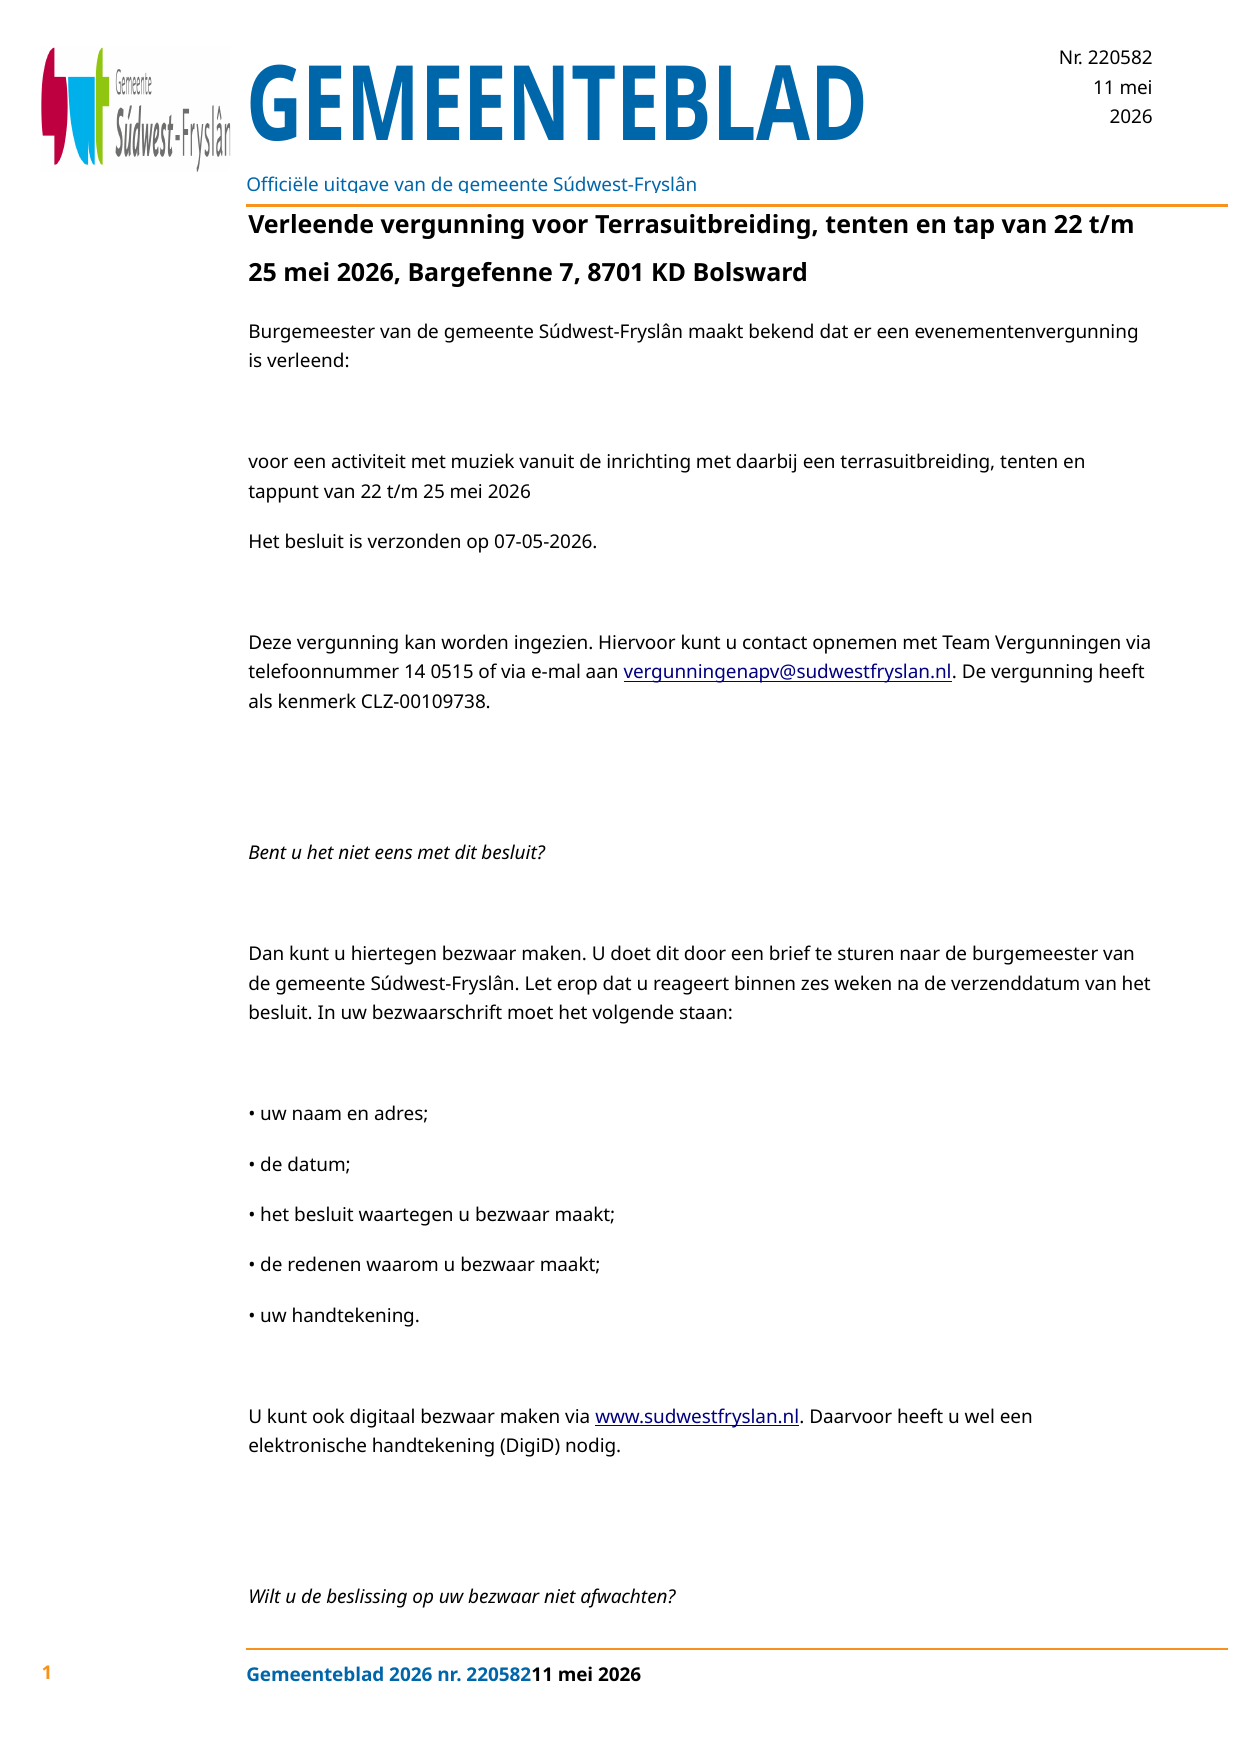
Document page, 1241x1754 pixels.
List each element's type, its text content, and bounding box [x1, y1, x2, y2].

text • uw naam en adres; [248, 1100, 1152, 1126]
text Deze vergunning kan worden ingezien. Hiervoor kunt u contact opnemen met Team Vergunningen via telefoonnummer 14 0515 of via e-mal aan vergunningenapv@sudwestfryslan.nl. De vergunning heeft als kenmerk CLZ-00109738. [248, 629, 1152, 714]
text Bent u het niet eens met dit besluit? [248, 839, 1152, 865]
text Wilt u de beslissing op uw bezwaar niet afwachten? [248, 1584, 1152, 1609]
text • de redenen waarom u bezwaar maakt; [248, 1252, 1152, 1277]
text • de datum; [248, 1151, 1152, 1177]
text Verleende vergunning voor Terrasuitbreiding, tenten en tap van 22 t/m 25 mei 2026, Bargefenne 7, 8701 KD Bolsward [248, 207, 1152, 288]
picture [41, 47, 231, 172]
text • het besluit waartegen u bezwaar maakt; [248, 1201, 1152, 1227]
text Het besluit is verzonden op 07-05-2026. [248, 528, 1152, 554]
text • uw handtekening. [248, 1302, 1152, 1328]
text U kunt ook digitaal bezwaar maken via www.sudwestfryslan.nl. Daarvoor heeft u wel een elektronische handtekening (DigiD) nodig. [248, 1403, 1152, 1458]
text voor een activiteit met muziek vanuit de inrichting met daarbij een terrasuitbreiding, tenten en tappunt van 22 t/m 25 mei 2026 [248, 448, 1152, 504]
text Dan kunt u hiertegen bezwaar maken. U doet dit door een brief te sturen naar de burgemeester van de gemeente Súdwest-Fryslân. Let erop dat u reageert binnen zes weken na de verzenddatum van het besluit. In uw bezwaarschrift moet het volgende staan: [248, 940, 1152, 1025]
text Burgemeester van de gemeente Súdwest-Fryslân maakt bekend dat er een evenementenvergunning is verleend: [248, 318, 1152, 373]
